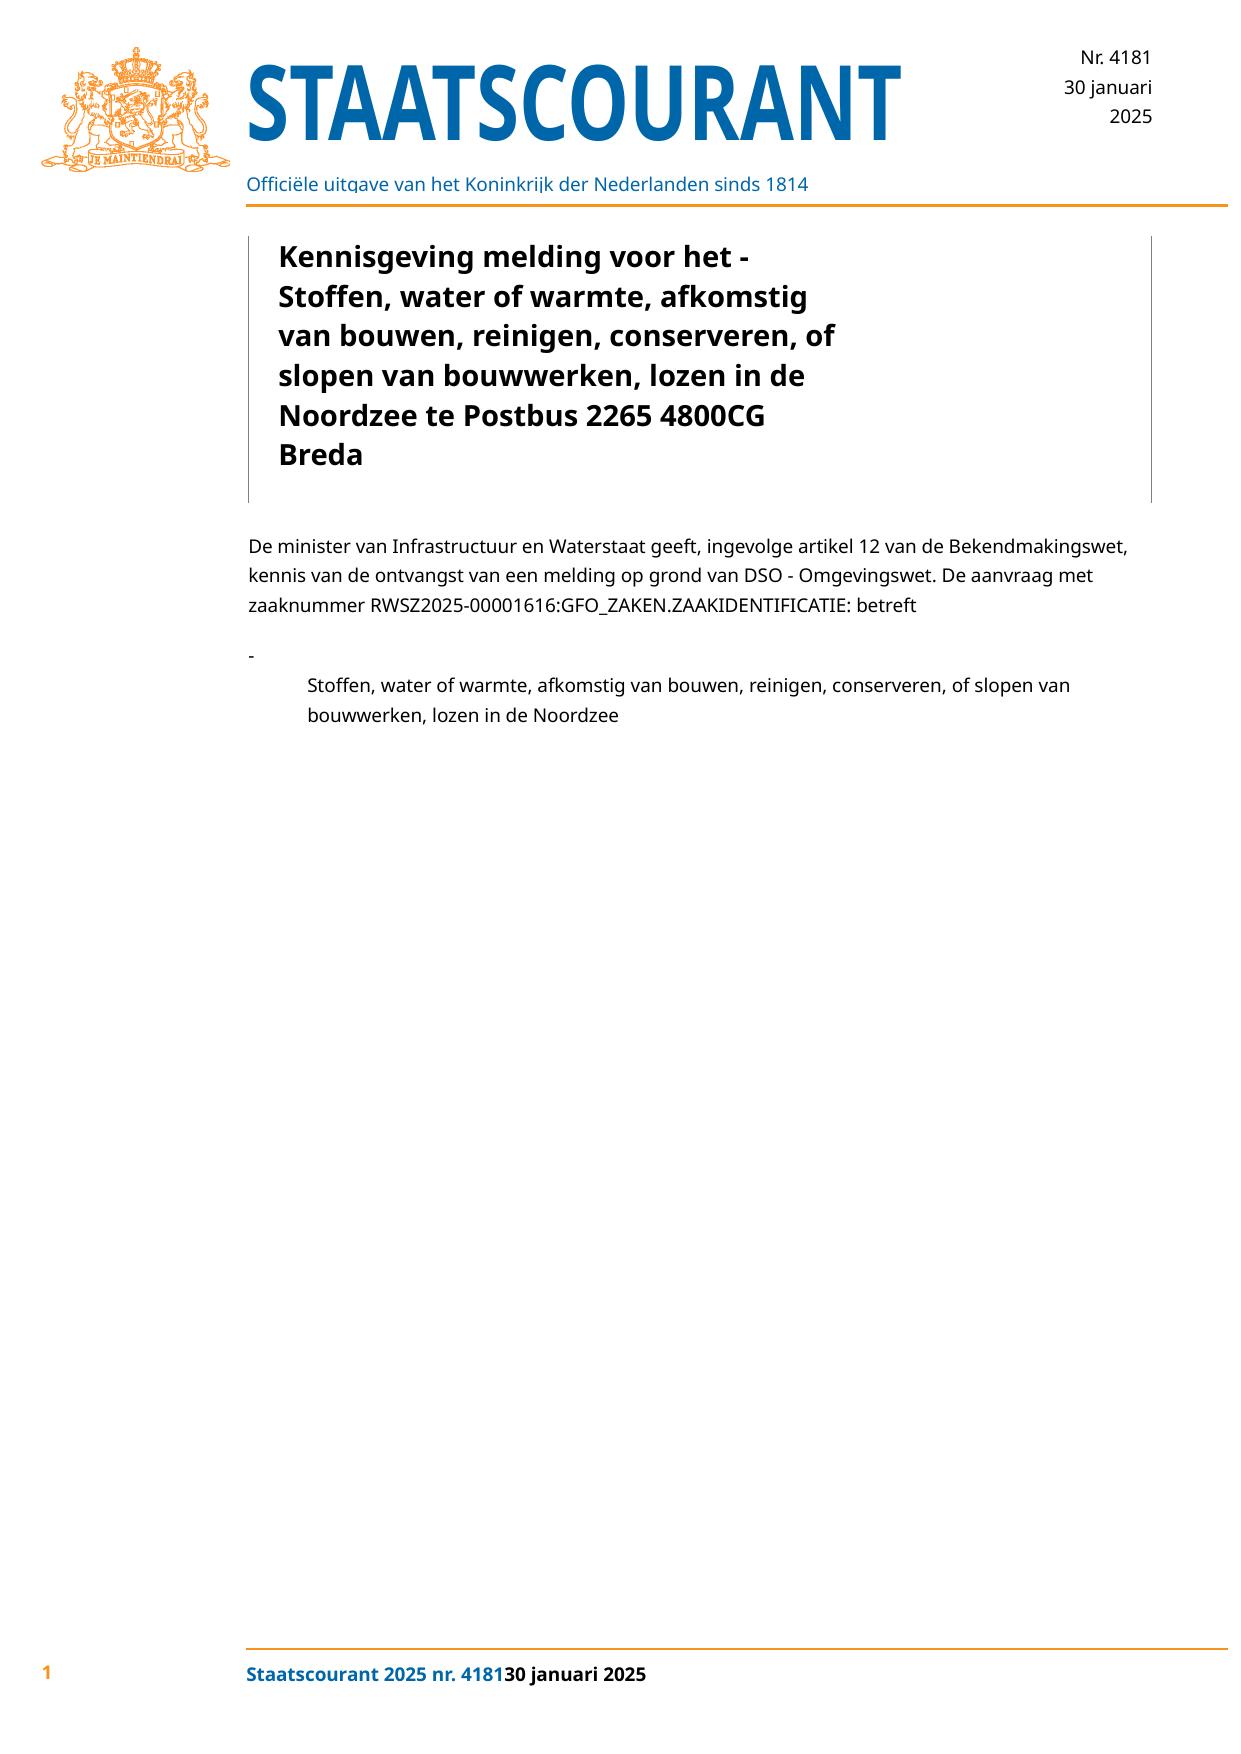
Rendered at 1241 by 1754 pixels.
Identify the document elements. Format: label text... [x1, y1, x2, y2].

table_header Kennisgeving melding voor het -Stoffen, water of warmte, afkomstig van bouwen, reinigen, conserveren, of slopen van bouwwerken, lozen in de Noordzee te Postbus 2265 4800CG Breda [249, 236, 850, 503]
picture [912, 236, 1090, 414]
table_header [850, 236, 912, 413]
table_header [850, 414, 1151, 503]
list Stoffen, water of warmte, afkomstig van bouwen, reinigen, conserveren, of slopen van bouwwerken, lozen in de Noordzee [248, 672, 1152, 727]
table_header [1090, 236, 1151, 413]
picture [41, 47, 231, 172]
text De minister van Infrastructuur en Waterstaat geeft, ingevolge artikel 12 van de Bekendmakingswet, kennis van de ontvangst van een melding op grond van DSO - Omgevingswet. De aanvraag met zaaknummer RWSZ2025-00001616:GFO_ZAKEN.ZAAKIDENTIFICATIE: betreft [248, 533, 1152, 618]
